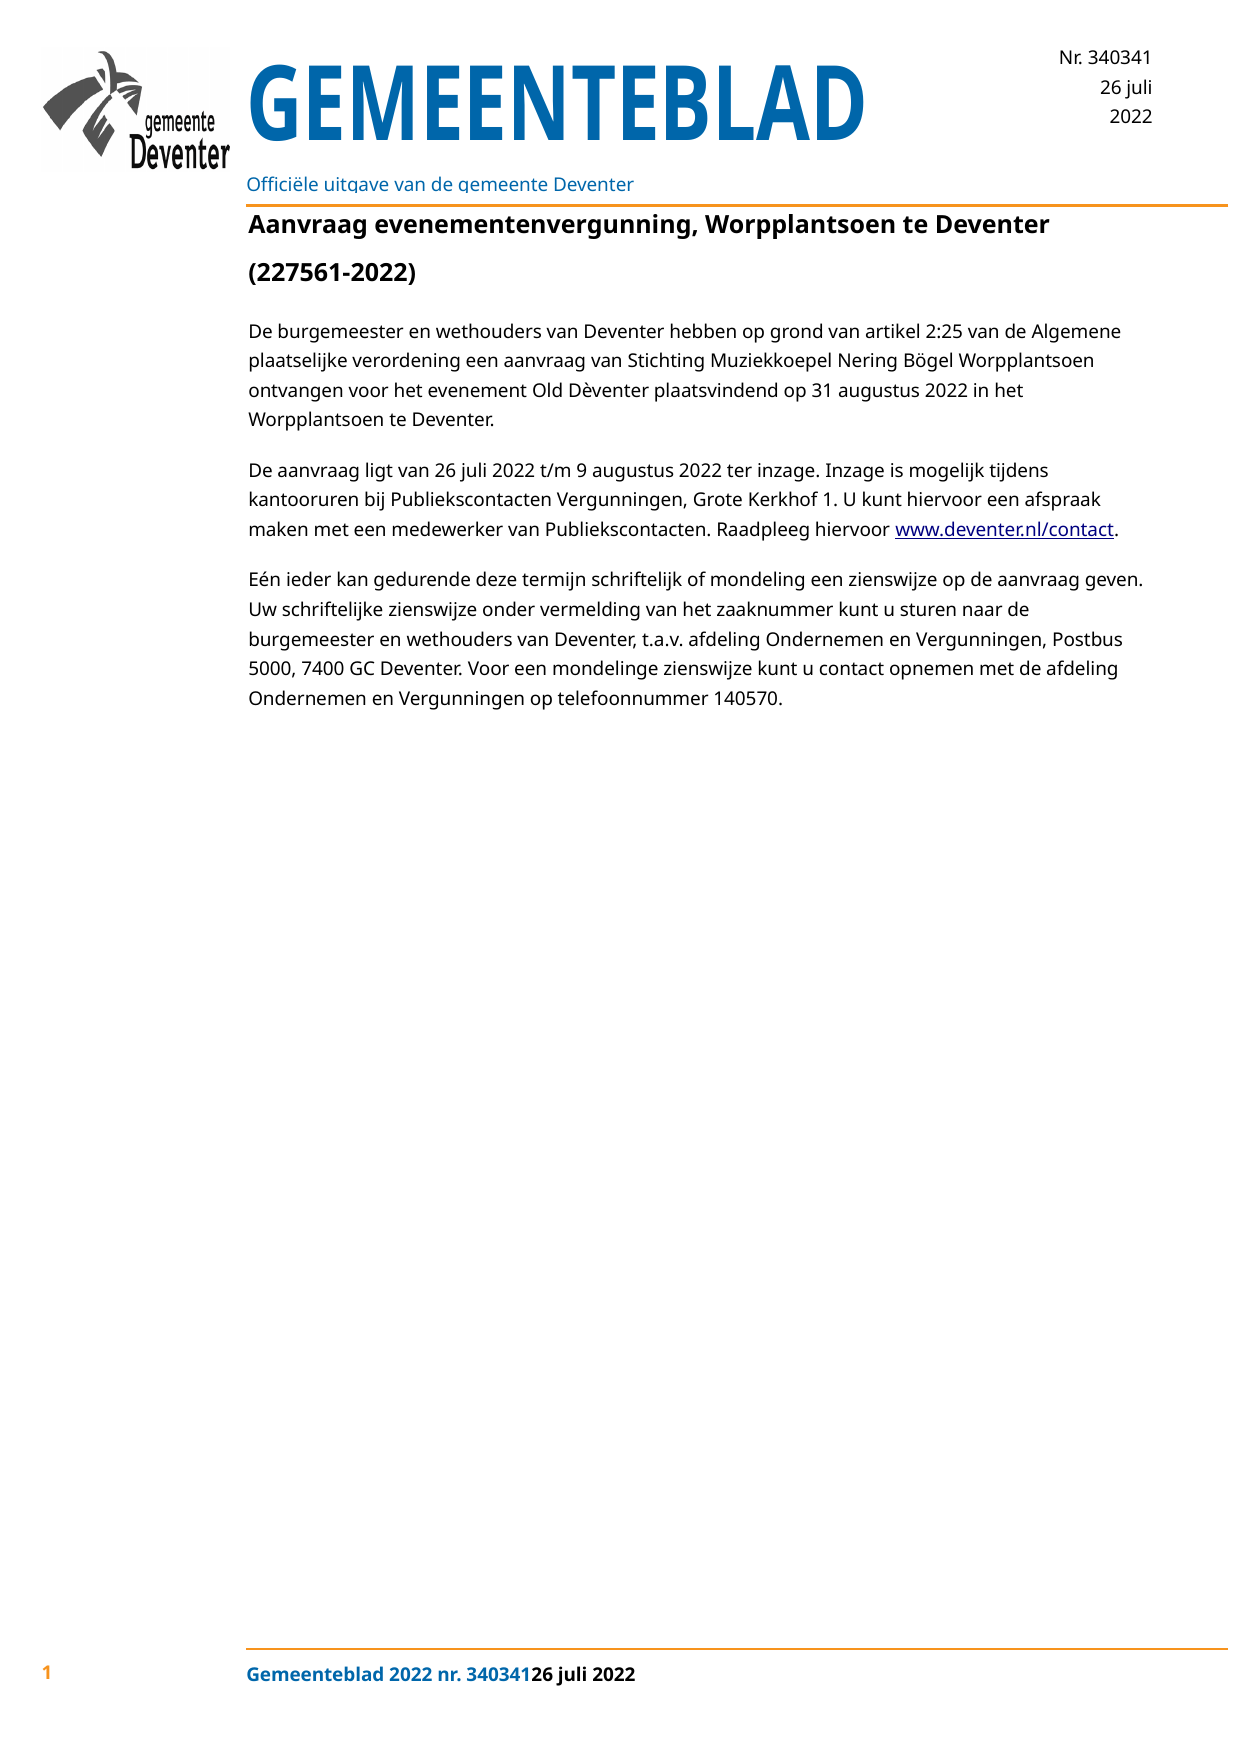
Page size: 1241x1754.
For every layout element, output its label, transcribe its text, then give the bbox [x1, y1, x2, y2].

text Eén ieder kan gedurende deze termijn schriftelijk of mondeling een zienswijze op de aanvraag geven. Uw schriftelijke zienswijze onder vermelding van het zaaknummer kunt u sturen naar de burgemeester en wethouders van Deventer, t.a.v. afdeling Ondernemen en Vergunningen, Postbus 5000, 7400 GC Deventer. Voor een mondelinge zienswijze kunt u contact opnemen met de afdeling Ondernemen en Vergunningen op telefoonnummer 140570. [248, 567, 1152, 711]
text Aanvraag evenementenvergunning, Worpplantsoen te Deventer (227561-2022) [248, 207, 1152, 288]
text De aanvraag ligt van 26 juli 2022 t/m 9 augustus 2022 ter inzage. Inzage is mogelijk tijdens kantooruren bij Publiekscontacten Vergunningen, Grote Kerkhof 1. U kunt hiervoor een afspraak maken met een medewerker van Publiekscontacten. Raadpleeg hiervoor www.deventer.nl/contact. [248, 457, 1152, 542]
text De burgemeester en wethouders van Deventer hebben op grond van artikel 2:25 van de Algemene plaatselijke verordening een aanvraag van Stichting Muziekkoepel Nering Bögel Worpplantsoen ontvangen voor het evenement Old Dèventer plaatsvindend op 31 augustus 2022 in het Worpplantsoen te Deventer. [248, 318, 1152, 432]
picture [41, 47, 231, 172]
